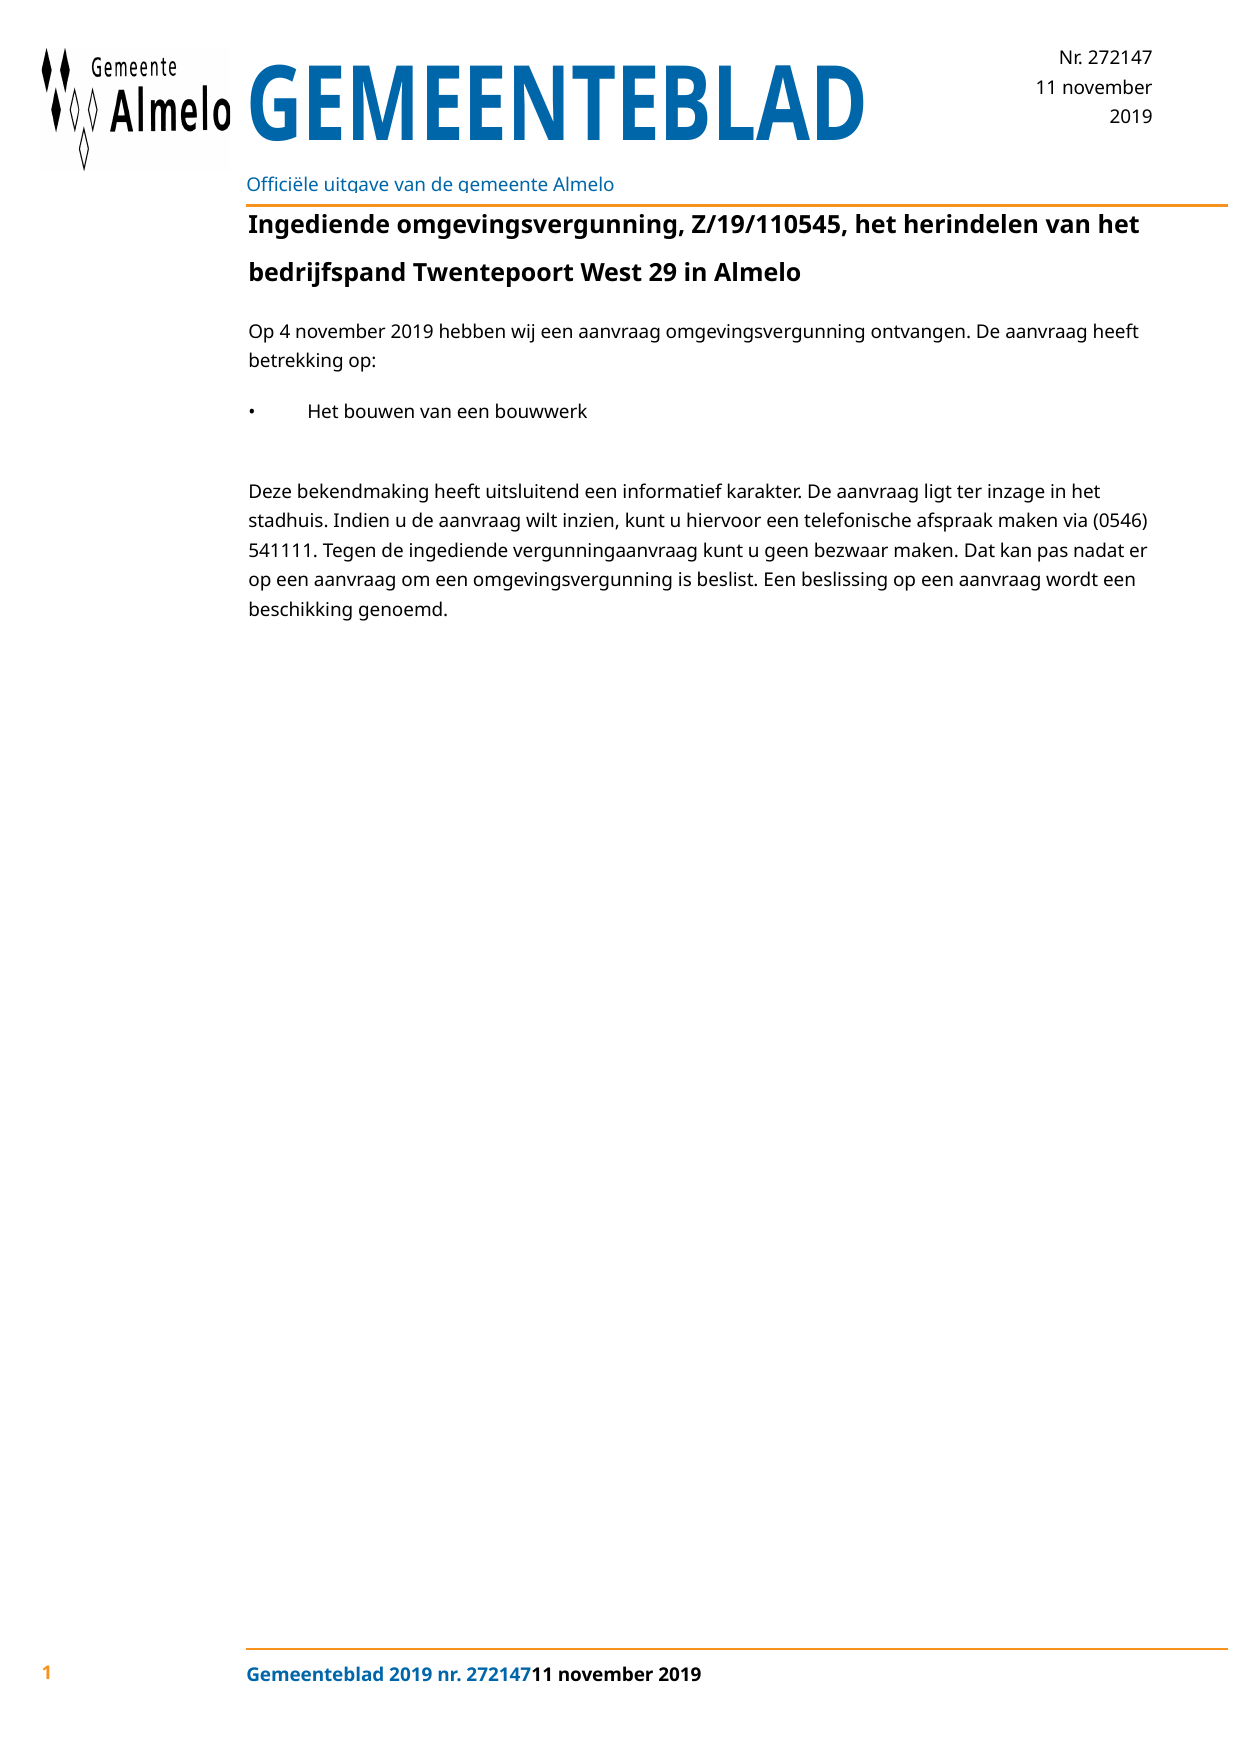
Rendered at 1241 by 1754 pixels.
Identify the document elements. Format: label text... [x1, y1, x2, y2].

picture [41, 47, 231, 172]
text Op 4 november 2019 hebben wij een aanvraag omgevingsvergunning ontvangen. De aanvraag heeft betrekking op: [248, 318, 1152, 373]
text Ingediende omgevingsvergunning, Z/19/110545, het herindelen van het bedrijfspand Twentepoort West 29 in Almelo [248, 207, 1152, 288]
text Deze bekendmaking heeft uitsluitend een informatief karakter. De aanvraag ligt ter inzage in het stadhuis. Indien u de aanvraag wilt inzien, kunt u hiervoor een telefonische afspraak maken via (0546) 541111. Tegen de ingediende vergunningaanvraag kunt u geen bezwaar maken. Dat kan pas nadat er op een aanvraag om een omgevingsvergunning is beslist. Een beslissing op een aanvraag wordt een beschikking genoemd. [248, 478, 1152, 622]
list Het bouwen van een bouwwerk [248, 398, 1152, 424]
